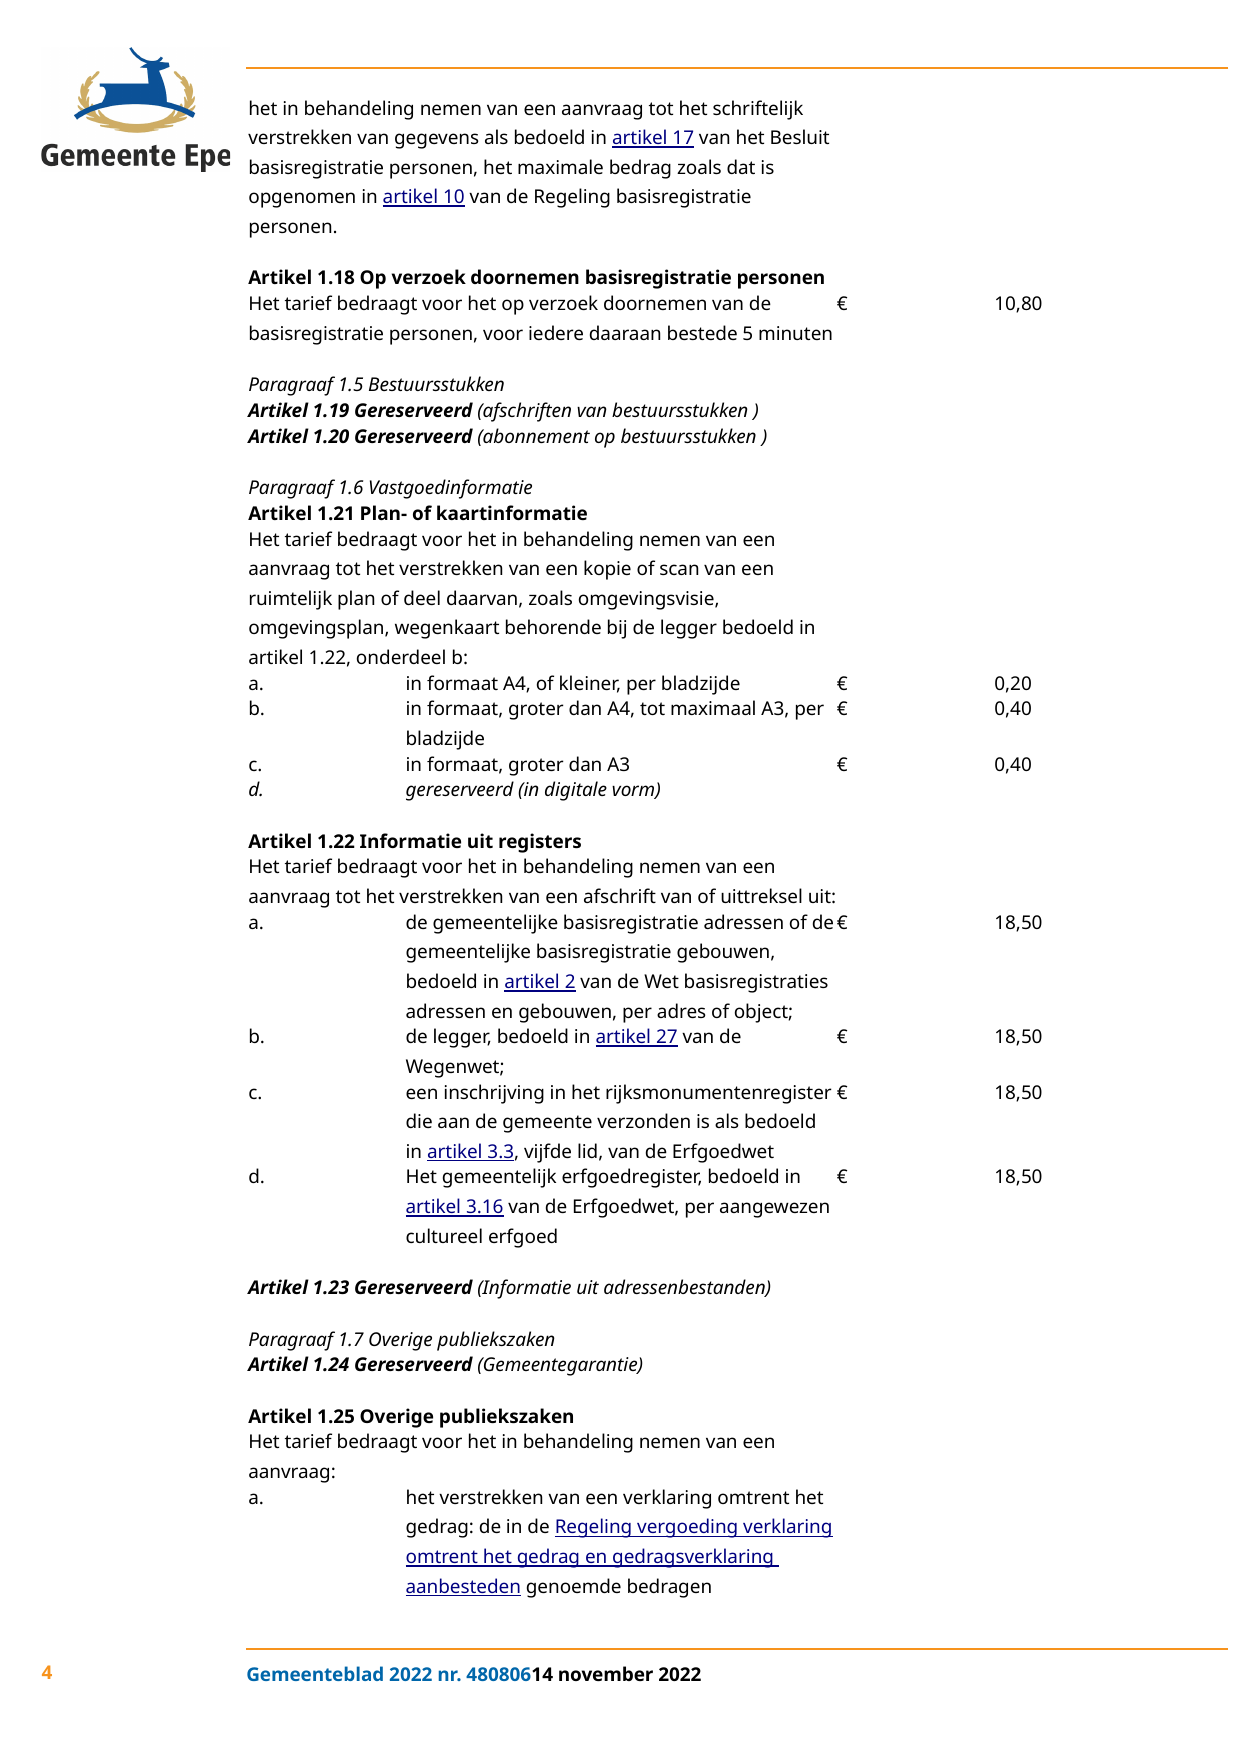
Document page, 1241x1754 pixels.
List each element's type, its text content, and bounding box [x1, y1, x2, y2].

table_cell 10,80 [994, 290, 1152, 346]
table_cell b. [248, 1024, 405, 1079]
table_cell [837, 854, 994, 909]
table_cell 18,50 [994, 1164, 1152, 1249]
table_cell een inschrijving in het rijksmonumentenregister die aan de gemeente verzonden is als bedoeld in artikel 3.3, vijfde lid, van de Erfgoedwet [405, 1079, 837, 1164]
table_cell 0,40 [994, 751, 1152, 777]
table_cell Artikel 1.22 Informatie uit registers [248, 828, 1152, 854]
table_cell Het tarief bedraagt voor het in behandeling nemen van een aanvraag tot het verstrekken van een afschrift van of uittreksel uit: [248, 854, 837, 909]
table_cell € [837, 1024, 994, 1079]
table_cell [837, 423, 994, 448]
table_cell [994, 1484, 1152, 1598]
table_cell 18,50 [994, 909, 1152, 1023]
table_cell a. [248, 1484, 405, 1598]
table_cell Artikel 1.23 Gereserveerd (Informatie uit adressenbestanden) [248, 1274, 1152, 1300]
table_cell Het tarief bedraagt voor het in behandeling nemen van een aanvraag tot het verstrekken van een kopie of scan van een ruimtelijk plan of deel daarvan, zoals omgevingsvisie, omgevingsplan, wegenkaart behorende bij de legger bedoeld in artikel 1.22, onderdeel b: [248, 526, 837, 670]
table_cell Artikel 1.21 Plan- of kaartinformatie [248, 500, 1152, 526]
table_cell [994, 526, 1152, 670]
table_cell in formaat, groter dan A4, tot maximaal A3, per bladzijde [405, 696, 837, 751]
table_cell [248, 449, 1152, 474]
table_cell Het tarief bedraagt voor het in behandeling nemen van een aanvraag: [248, 1429, 837, 1484]
table_cell [837, 371, 994, 397]
table_cell € [837, 751, 994, 777]
table_cell [248, 802, 1152, 828]
table_cell [248, 1300, 1152, 1326]
table_cell [248, 346, 1152, 371]
table_cell de gemeentelijke basisregistratie adressen of de gemeentelijke basisregistratie gebouwen, bedoeld in artikel 2 van de Wet basisregistraties adressen en gebouwen, per adres of object; [405, 909, 837, 1023]
table_cell Paragraaf 1.7 Overige publiekszaken [248, 1326, 1152, 1352]
table_cell € [837, 696, 994, 751]
table_cell het in behandeling nemen van een aanvraag tot het schriftelijk verstrekken van gegevens als bedoeld in artikel 17 van het Besluit basisregistratie personen, het maximale bedrag zoals dat is opgenomen in artikel 10 van de Regeling basisregistratie personen. [248, 95, 837, 239]
table_cell de legger, bedoeld in artikel 27 van de Wegenwet; [405, 1024, 837, 1079]
table_cell gereserveerd (in digitale vorm) [405, 777, 837, 802]
table_cell € [837, 1079, 994, 1164]
table_cell in formaat A4, of kleiner, per bladzijde [405, 670, 837, 696]
table_cell € [837, 909, 994, 1023]
table_cell [994, 423, 1152, 448]
table_cell Artikel 1.19 Gereserveerd (afschriften van bestuursstukken ) [248, 397, 837, 423]
table_cell 18,50 [994, 1024, 1152, 1079]
table_cell Paragraaf 1.6 Vastgoedinformatie [248, 474, 1152, 500]
table_cell € [837, 290, 994, 346]
table_cell c. [248, 1079, 405, 1164]
table_cell [248, 1249, 1152, 1274]
table_cell a. [248, 670, 405, 696]
table_cell [837, 777, 994, 802]
table_cell Het gemeentelijk erfgoedregister, bedoeld in artikel 3.16 van de Erfgoedwet, per aangewezen cultureel erfgoed [405, 1164, 837, 1249]
table_cell € [837, 670, 994, 696]
table_cell in formaat, groter dan A3 [405, 751, 837, 777]
table_cell € [837, 1164, 994, 1249]
table_cell Artikel 1.18 Op verzoek doornemen basisregistratie personen [248, 265, 1152, 290]
table_cell d. [248, 777, 405, 802]
table_cell [837, 397, 994, 423]
table_cell [994, 95, 1152, 239]
picture [41, 47, 231, 172]
table_cell 0,40 [994, 696, 1152, 751]
table_cell b. [248, 696, 405, 751]
table_cell [994, 1429, 1152, 1484]
table_cell het verstrekken van een verklaring omtrent het gedrag: de in de Regeling vergoeding verklaring omtrent het gedrag en gedragsverklaring aanbesteden genoemde bedragen [405, 1484, 837, 1598]
table_cell [248, 1377, 1152, 1403]
table_cell [994, 777, 1152, 802]
table_cell a. [248, 909, 405, 1023]
table_cell Paragraaf 1.5 Bestuursstukken [248, 371, 837, 397]
table_cell [994, 371, 1152, 397]
table_cell c. [248, 751, 405, 777]
table_cell d. [248, 1164, 405, 1249]
table_cell [837, 526, 994, 670]
table_cell [248, 239, 1152, 264]
table_cell [837, 1429, 994, 1484]
table_cell [837, 95, 994, 239]
table_cell 18,50 [994, 1079, 1152, 1164]
table_cell Artikel 1.25 Overige publiekszaken [248, 1403, 1152, 1429]
table_cell [837, 1484, 994, 1598]
table_cell Artikel 1.24 Gereserveerd (Gemeentegarantie) [248, 1352, 1152, 1377]
table_cell Artikel 1.20 Gereserveerd (abonnement op bestuursstukken ) [248, 423, 837, 448]
table_cell [994, 397, 1152, 423]
table_cell [994, 854, 1152, 909]
table_cell 0,20 [994, 670, 1152, 696]
table_cell Het tarief bedraagt voor het op verzoek doornemen van de basisregistratie personen, voor iedere daaraan bestede 5 minuten [248, 290, 837, 346]
